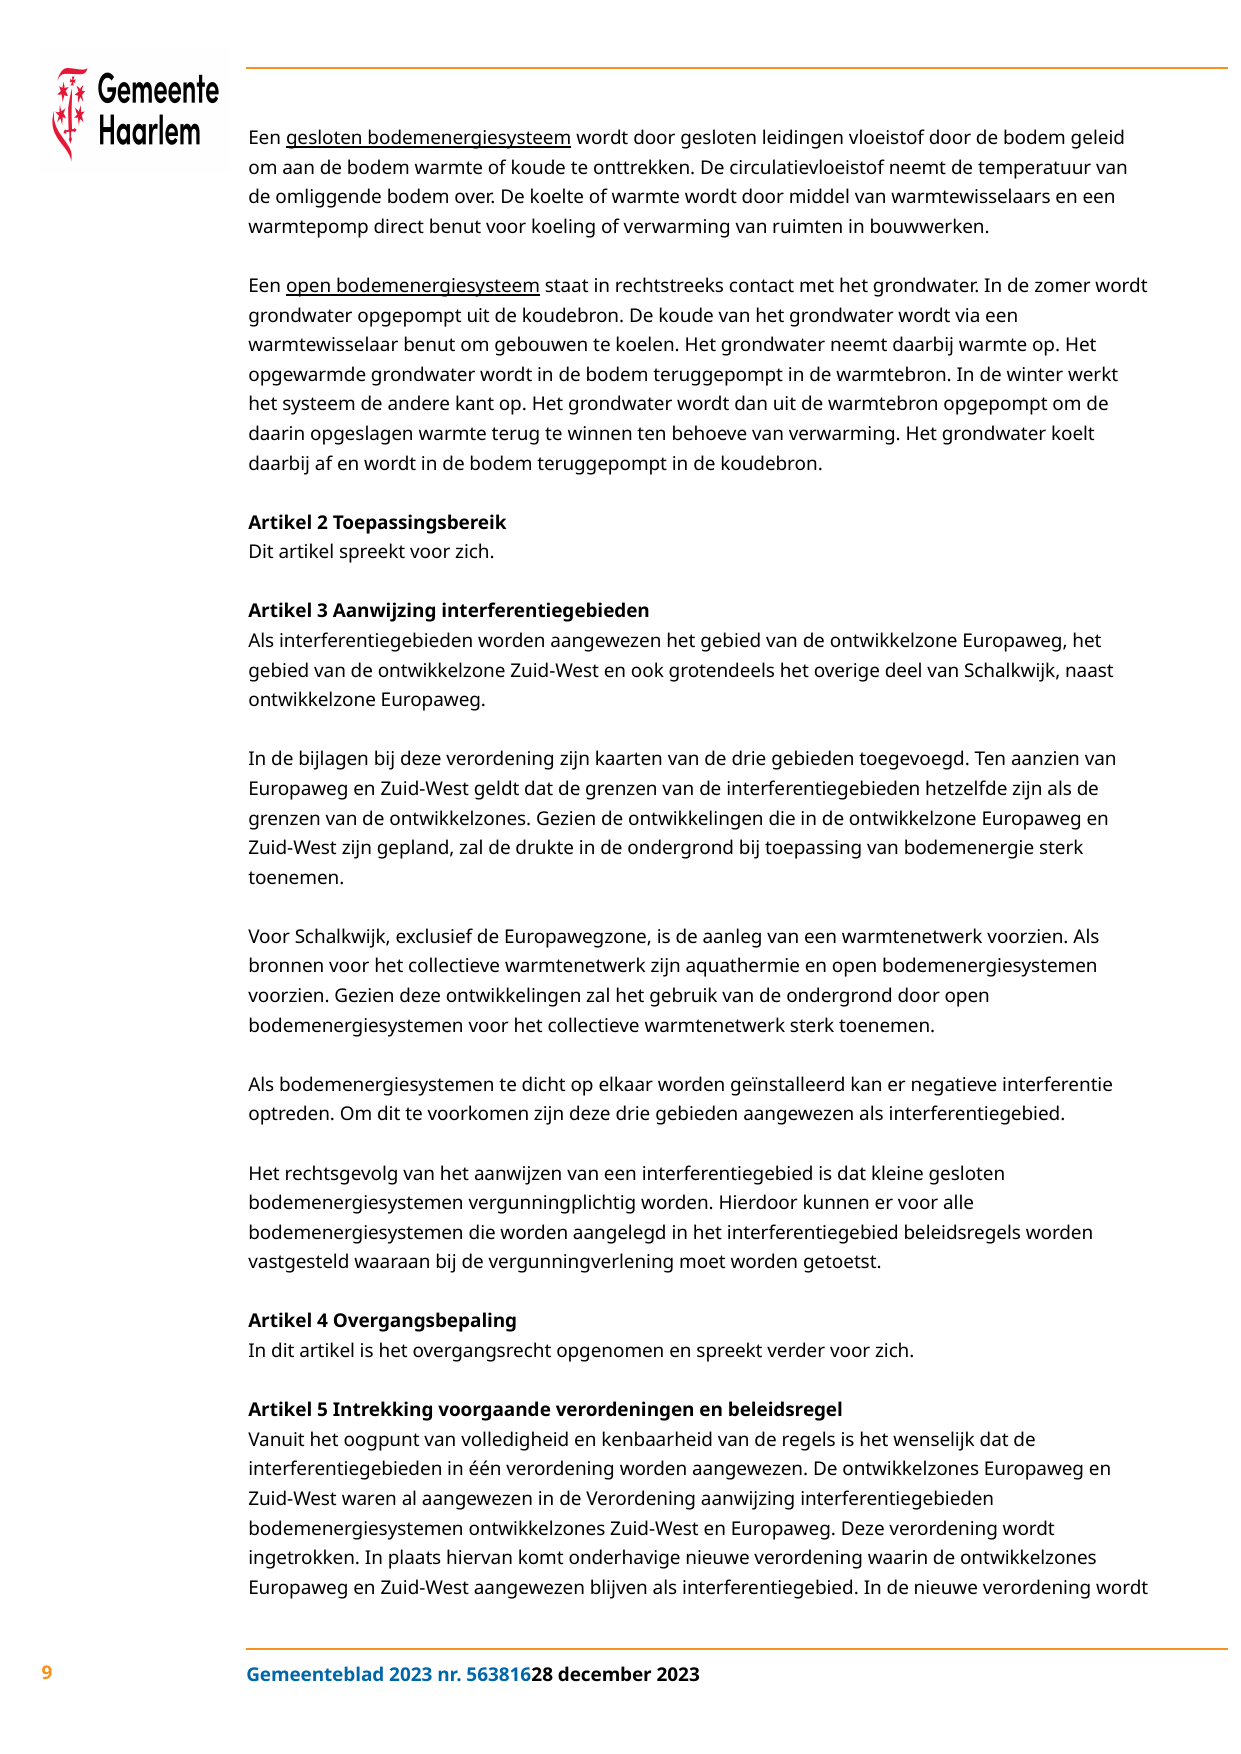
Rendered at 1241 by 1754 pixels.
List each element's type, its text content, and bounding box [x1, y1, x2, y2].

text Artikel 4 Overgangsbepaling [248, 1308, 1152, 1333]
text Een gesloten bodemenergiesysteem wordt door gesloten leidingen vloeistof door de bodem geleid om aan de bodem warmte of koude te onttrekken. De circulatievloeistof neemt de temperatuur van de omliggende bodem over. De koelte of warmte wordt door middel van warmtewisselaars en een warmtepomp direct benut voor koeling of verwarming van ruimten in bouwwerken. [248, 124, 1152, 239]
text Een open bodemenergiesysteem staat in rechtstreeks contact met het grondwater. In de zomer wordt grondwater opgepompt uit de koudebron. De koude van het grondwater wordt via een warmtewisselaar benut om gebouwen te koelen. Het grondwater neemt daarbij warmte op. Het opgewarmde grondwater wordt in de bodem teruggepompt in de warmtebron. In de winter werkt het systeem de andere kant op. Het grondwater wordt dan uit de warmtebron opgepompt om de daarin opgeslagen warmte terug te winnen ten behoeve van verwarming. Het grondwater koelt daarbij af en wordt in de bodem teruggepompt in de koudebron. [248, 272, 1152, 476]
text Artikel 3 Aanwijzing interferentiegebieden [248, 598, 1152, 623]
text Dit artikel spreekt voor zich. [248, 538, 1152, 564]
text Als interferentiegebieden worden aangewezen het gebied van de ontwikkelzone Europaweg, het gebied van de ontwikkelzone Zuid-West en ook grotendeels het overige deel van Schalkwijk, naast ontwikkelzone Europaweg. [248, 627, 1152, 712]
picture [41, 47, 231, 172]
text In de bijlagen bij deze verordening zijn kaarten van de drie gebieden toegevoegd. Ten aanzien van Europaweg en Zuid-West geldt dat de grenzen van de interferentiegebieden hetzelfde zijn als de grenzen van de ontwikkelzones. Gezien de ontwikkelingen die in de ontwikkelzone Europaweg en Zuid-West zijn gepland, zal de drukte in de ondergrond bij toepassing van bodemenergie sterk toenemen. [248, 746, 1152, 890]
text Artikel 5 Intrekking voorgaande verordeningen en beleidsregel [248, 1396, 1152, 1422]
text In dit artikel is het overgangsrecht opgenomen en spreekt verder voor zich. [248, 1337, 1152, 1363]
text Vanuit het oogpunt van volledigheid en kenbaarheid van de regels is het wenselijk dat de interferentiegebieden in één verordening worden aangewezen. De ontwikkelzones Europaweg en Zuid-West waren al aangewezen in de Verordening aanwijzing interferentiegebieden bodemenergiesystemen ontwikkelzones Zuid-West en Europaweg. Deze verordening wordt ingetrokken. In plaats hiervan komt onderhavige nieuwe verordening waarin de ontwikkelzones Europaweg en Zuid-West aangewezen blijven als interferentiegebied. In de nieuwe verordening wordt [248, 1426, 1152, 1600]
text Voor Schalkwijk, exclusief de Europawegzone, is de aanleg van een warmtenetwerk voorzien. Als bronnen voor het collectieve warmtenetwerk zijn aquathermie en open bodemenergiesystemen voorzien. Gezien deze ontwikkelingen zal het gebruik van de ondergrond door open bodemenergiesystemen voor het collectieve warmtenetwerk sterk toenemen. [248, 923, 1152, 1038]
text Het rechtsgevolg van het aanwijzen van een interferentiegebied is dat kleine gesloten bodemenergiesystemen vergunningplichtig worden. Hierdoor kunnen er voor alle bodemenergiesystemen die worden aangelegd in het interferentiegebied beleidsregels worden vastgesteld waaraan bij de vergunningverlening moet worden getoetst. [248, 1160, 1152, 1274]
text Artikel 2 Toepassingsbereik [248, 509, 1152, 535]
text Als bodemenergiesystemen te dicht op elkaar worden geïnstalleerd kan er negatieve interferentie optreden. Om dit te voorkomen zijn deze drie gebieden aangewezen als interferentiegebied. [248, 1071, 1152, 1126]
